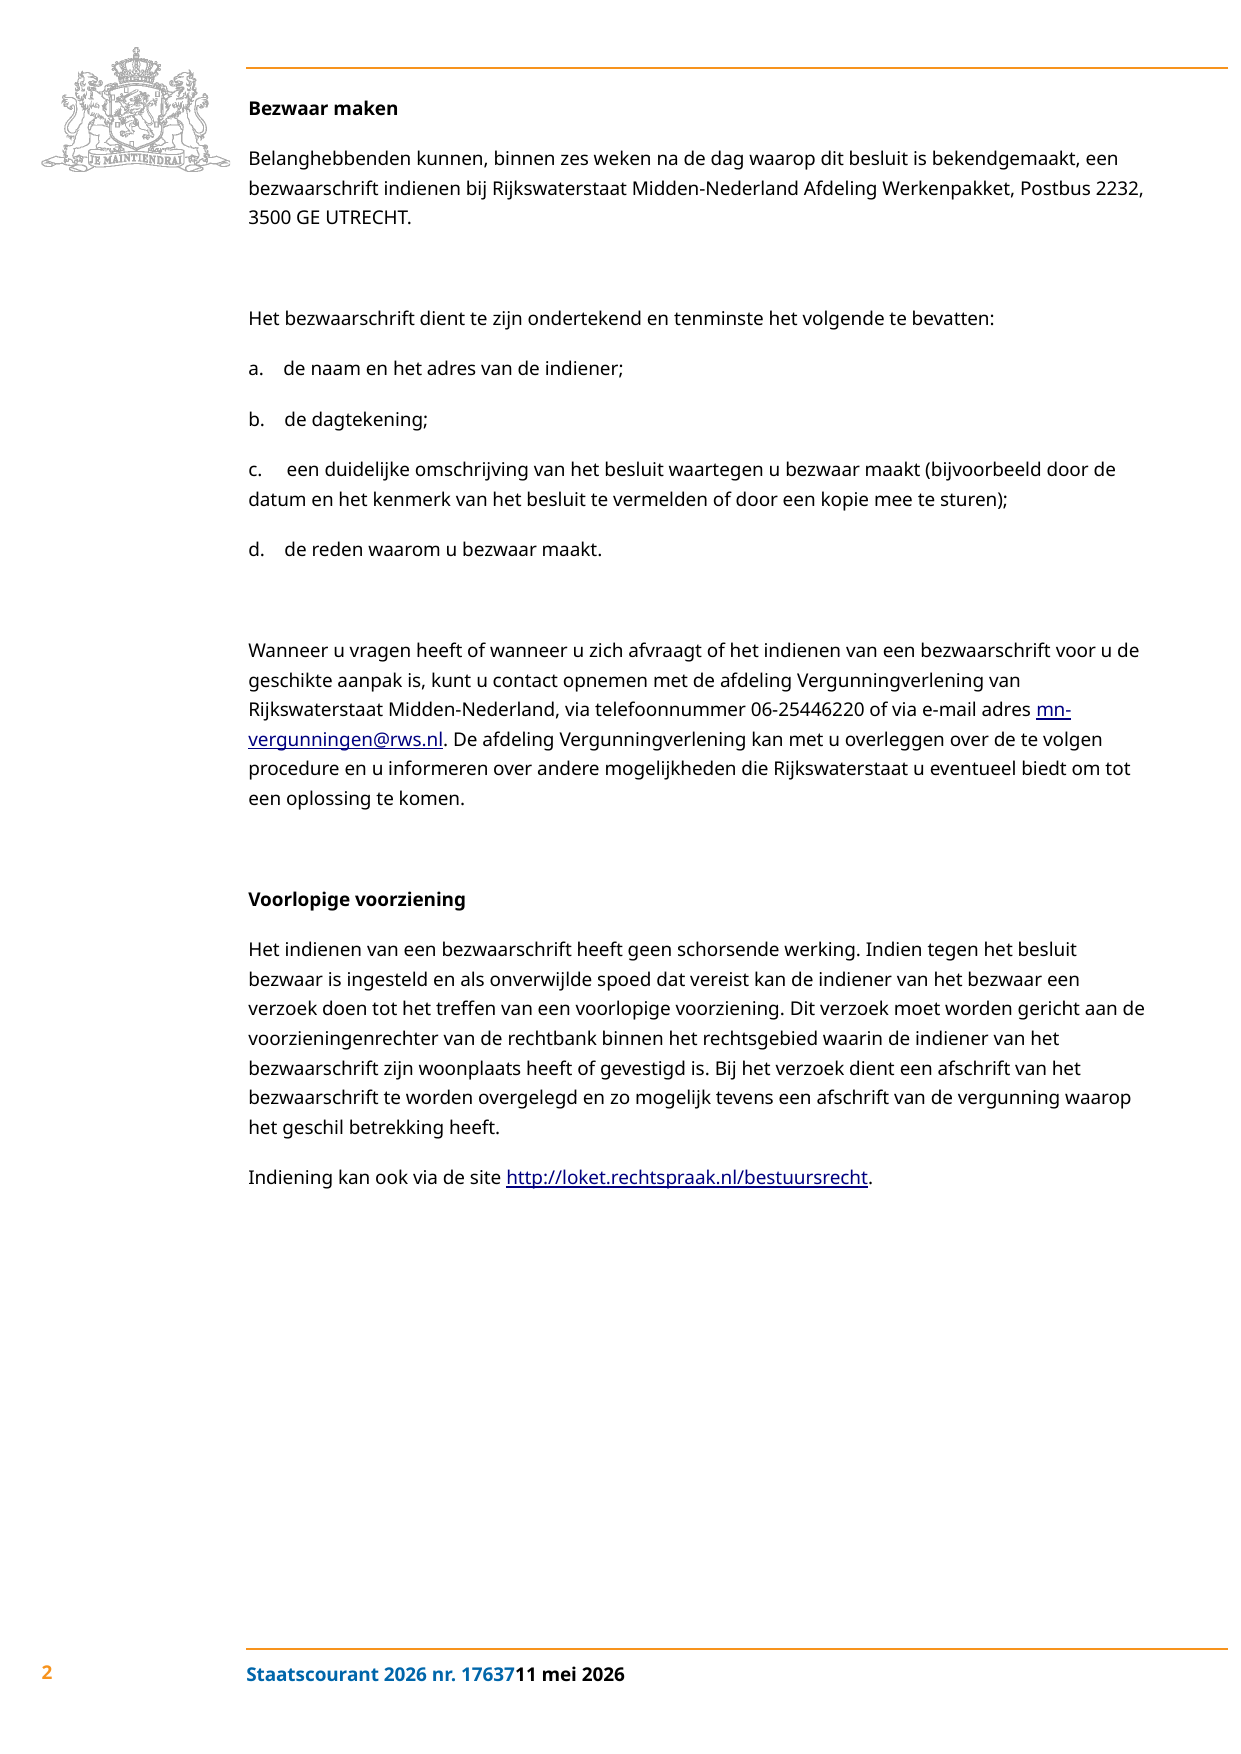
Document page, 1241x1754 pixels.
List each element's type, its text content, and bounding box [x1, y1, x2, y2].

text Belanghebbenden kunnen, binnen zes weken na de dag waarop dit besluit is bekendgemaakt, een bezwaarschrift indienen bij Rijkswaterstaat Midden-Nederland Afdeling Werkenpakket, Postbus 2232, 3500 GE UTRECHT. [248, 145, 1152, 230]
text c. een duidelijke omschrijving van het besluit waartegen u bezwaar maakt (bijvoorbeeld door de datum en het kenmerk van het besluit te vermelden of door een kopie mee te sturen); [248, 456, 1152, 512]
text d. de reden waarom u bezwaar maakt. [248, 536, 1152, 562]
text a. de naam en het adres van de indiener; [248, 356, 1152, 381]
text Het indienen van een bezwaarschrift heeft geen schorsende werking. Indien tegen het besluit bezwaar is ingesteld en als onverwijlde spoed dat vereist kan de indiener van het bezwaar een verzoek doen tot het treffen van een voorlopige voorziening. Dit verzoek moet worden gericht aan de voorzieningenrechter van de rechtbank binnen het rechtsgebied waarin de indiener van het bezwaarschrift zijn woonplaats heeft of gevestigd is. Bij het verzoek dient een afschrift van het bezwaarschrift te worden overgelegd en zo mogelijk tevens een afschrift van de vergunning waarop het geschil betrekking heeft. [248, 936, 1152, 1140]
text Bezwaar maken [248, 95, 1152, 121]
text Indiening kan ook via de site http://loket.rechtspraak.nl/bestuursrecht. [248, 1164, 1152, 1190]
text Het bezwaarschrift dient te zijn ondertekend en tenminste het volgende te bevatten: [248, 305, 1152, 331]
text Voorlopige voorziening [248, 886, 1152, 912]
text Wanneer u vragen heeft of wanneer u zich afvraagt of het indienen van een bezwaarschrift voor u de geschikte aanpak is, kunt u contact opnemen met de afdeling Vergunningverlening van Rijkswaterstaat Midden-Nederland, via telefoonnummer 06-25446220 of via e-mail adres mn-vergunningen@rws.nl. De afdeling Vergunningverlening kan met u overleggen over de te volgen procedure en u informeren over andere mogelijkheden die Rijkswaterstaat u eventueel biedt om tot een oplossing te komen. [248, 637, 1152, 811]
text b. de dagtekening; [248, 406, 1152, 432]
picture [41, 47, 231, 172]
